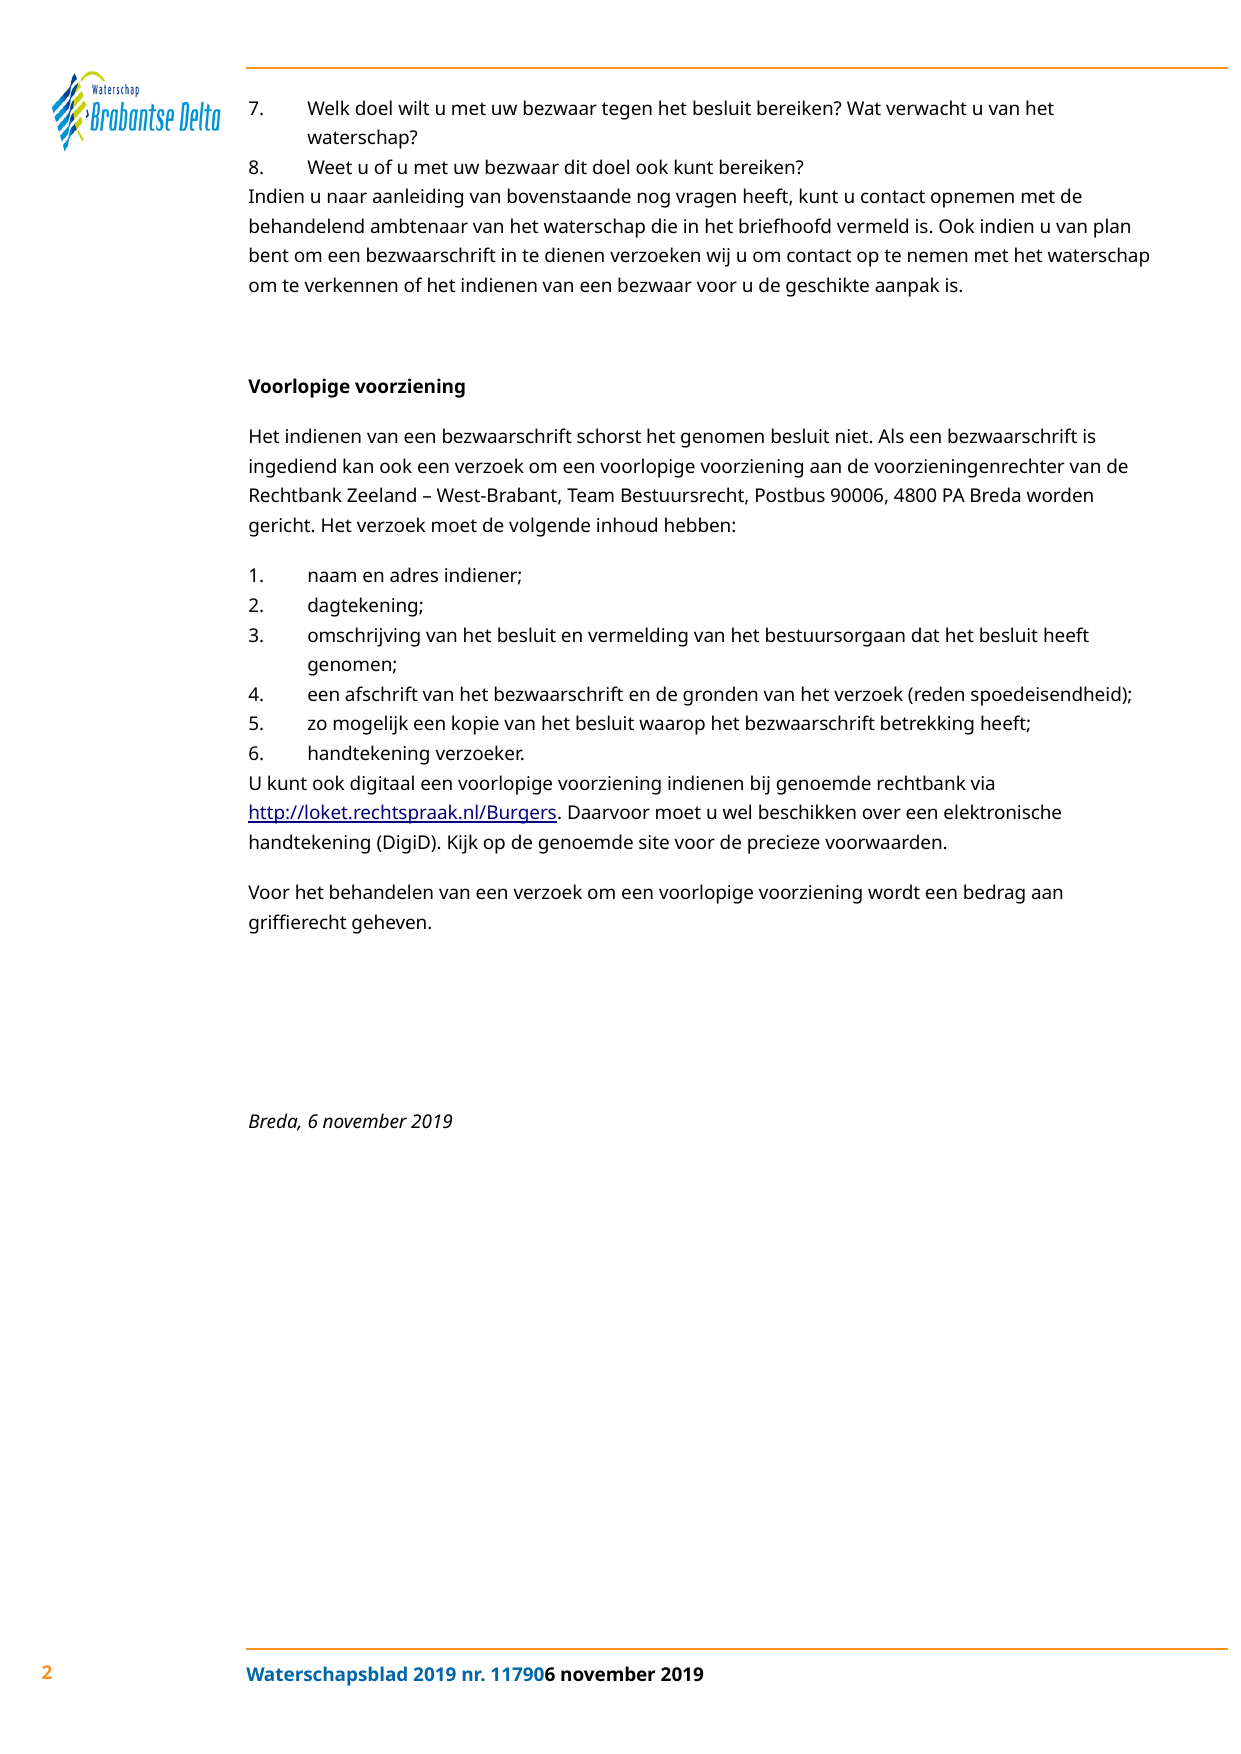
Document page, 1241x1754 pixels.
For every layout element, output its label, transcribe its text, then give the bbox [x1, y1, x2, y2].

text Het indienen van een bezwaarschrift schorst het genomen besluit niet. Als een bezwaarschrift is ingediend kan ook een verzoek om een voorlopige voorziening aan de voorzieningenrechter van de Rechtbank Zeeland – West-Brabant, Team Bestuursrecht, Postbus 90006, 4800 PA Breda worden gericht. Het verzoek moet de volgende inhoud hebben: [248, 423, 1152, 538]
text Breda, 6 november 2019 [248, 1108, 1152, 1134]
list naam en adres indiener; [248, 563, 1152, 588]
list omschrijving van het besluit en vermelding van het bestuursorgaan dat het besluit heeft genomen; [248, 622, 1152, 677]
list Weet u of u met uw bezwaar dit doel ook kunt bereiken? [248, 154, 1152, 180]
text U kunt ook digitaal een voorlopige voorziening indienen bij genoemde rechtbank via http://loket.rechtspraak.nl/Burgers. Daarvoor moet u wel beschikken over een elektronische handtekening (DigiD). Kijk op de genoemde site voor de precieze voorwaarden. [248, 770, 1152, 855]
list dagtekening; [248, 592, 1152, 618]
text Voorlopige voorziening [248, 373, 1152, 399]
text Indien u naar aanleiding van bovenstaande nog vragen heeft, kunt u contact opnemen met de behandelend ambtenaar van het waterschap die in het briefhoofd vermeld is. Ook indien u van plan bent om een bezwaarschrift in te dienen verzoeken wij u om contact op te nemen met het waterschap om te verkennen of het indienen van een bezwaar voor u de geschikte aanpak is. [248, 183, 1152, 298]
list een afschrift van het bezwaarschrift en de gronden van het verzoek (reden spoedeisendheid); [248, 681, 1152, 707]
picture [41, 47, 231, 172]
list zo mogelijk een kopie van het besluit waarop het bezwaarschrift betrekking heeft; [248, 711, 1152, 736]
list Welk doel wilt u met uw bezwaar tegen het besluit bereiken? Wat verwacht u van het waterschap? [248, 95, 1152, 150]
text Voor het behandelen van een verzoek om een voorlopige voorziening wordt een bedrag aan griffierecht geheven. [248, 879, 1152, 935]
list handtekening verzoeker. [248, 740, 1152, 766]
